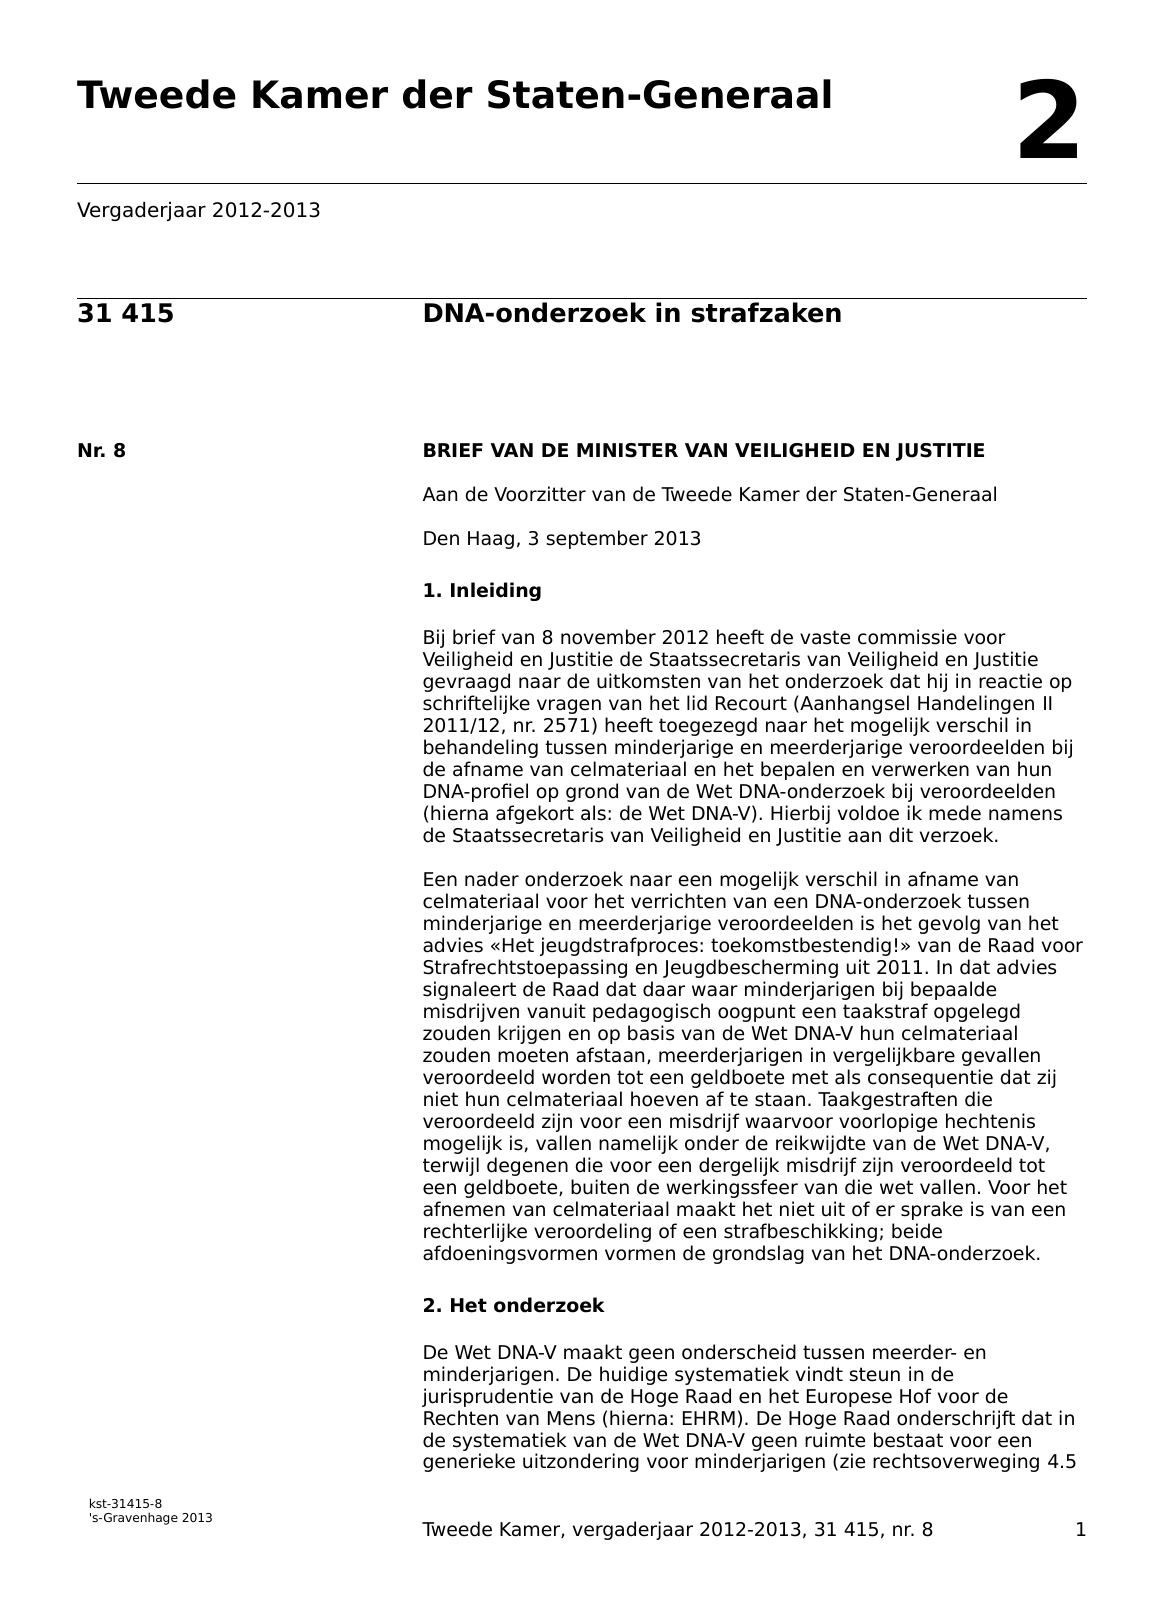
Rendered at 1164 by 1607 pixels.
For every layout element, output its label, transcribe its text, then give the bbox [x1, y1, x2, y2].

text Den Haag, 3 september 2013 [422, 528, 1087, 550]
table_header 2 [886, 59, 1087, 183]
text De Wet DNA-V maakt geen onderscheid tussen meerder- en minderjarigen. De huidige systematiek vindt steun in de jurisprudentie van de Hoge Raad en het Europese Hof voor de Rechten van Mens (hierna: EHRM). De Hoge Raad onderschrijft dat in de systematiek van de Wet DNA-V geen ruimte bestaat voor een generieke uitzondering voor minderjarigen (zie rechtsoverweging 4.5 [422, 1342, 1087, 1473]
text kst-31415-8 [88, 1497, 323, 1511]
subtitle 31 415 DNA-onderzoek in strafzaken [77, 299, 1087, 329]
table_cell Vergaderjaar 2012-2013 [77, 184, 1087, 298]
subtitle 1. Inleiding [422, 580, 1087, 602]
text Aan de Voorzitter van de Tweede Kamer der Staten-Generaal [422, 484, 1087, 506]
subtitle Nr. 8 BRIEF VAN DE MINISTER VAN VEILIGHEID EN JUSTITIE [77, 440, 1087, 462]
text 's-Gravenhage 2013 [88, 1511, 323, 1525]
text Bij brief van 8 november 2012 heeft de vaste commissie voor Veiligheid en Justitie de Staatssecretaris van Veiligheid en Justitie gevraagd naar de uitkomsten van het onderzoek dat hij in reactie op schriftelijke vragen van het lid Recourt (Aanhangsel Handelingen II 2011/12, nr. 2571) heeft toegezegd naar het mogelijk verschil in behandeling tussen minderjarige en meerderjarige veroordeelden bij de afname van celmateriaal en het bepalen en verwerken van hun DNA-profiel op grond van de Wet DNA-onderzoek bij veroordeelden (hierna afgekort als: de Wet DNA-V). Hierbij voldoe ik mede namens de Staatssecretaris van Veiligheid en Justitie aan dit verzoek. [422, 627, 1087, 847]
subtitle 2. Het onderzoek [422, 1294, 1087, 1317]
text Een nader onderzoek naar een mogelijk verschil in afname van celmateriaal voor het verrichten van een DNA-onderzoek tussen minderjarige en meerderjarige veroordeelden is het gevolg van het advies «Het jeugdstrafproces: toekomstbestendig!» van de Raad voor Strafrechtstoepassing en Jeugdbescherming uit 2011. In dat advies signaleert de Raad dat daar waar minderjarigen bij bepaalde misdrijven vanuit pedagogisch oogpunt een taakstraf opgelegd zouden krijgen en op basis van de Wet DNA-V hun celmateriaal zouden moeten afstaan, meerderjarigen in vergelijkbare gevallen veroordeeld worden tot een geldboete met als consequentie dat zij niet hun celmateriaal hoeven af te staan. Taakgestraften die veroordeeld zijn voor een misdrijf waarvoor voorlopige hechtenis mogelijk is, vallen namelijk onder de reikwijdte van de Wet DNA-V, terwijl degenen die voor een dergelijk misdrijf zijn veroordeeld tot een geldboete, buiten de werkingssfeer van die wet vallen. Voor het afnemen van celmateriaal maakt het niet uit of er sprake is van een rechterlijke veroordeling of een strafbeschikking; beide afdoeningsvormen vormen de grondslag van het DNA-onderzoek. [422, 869, 1087, 1264]
table_header Tweede Kamer der Staten-Generaal [77, 59, 886, 183]
